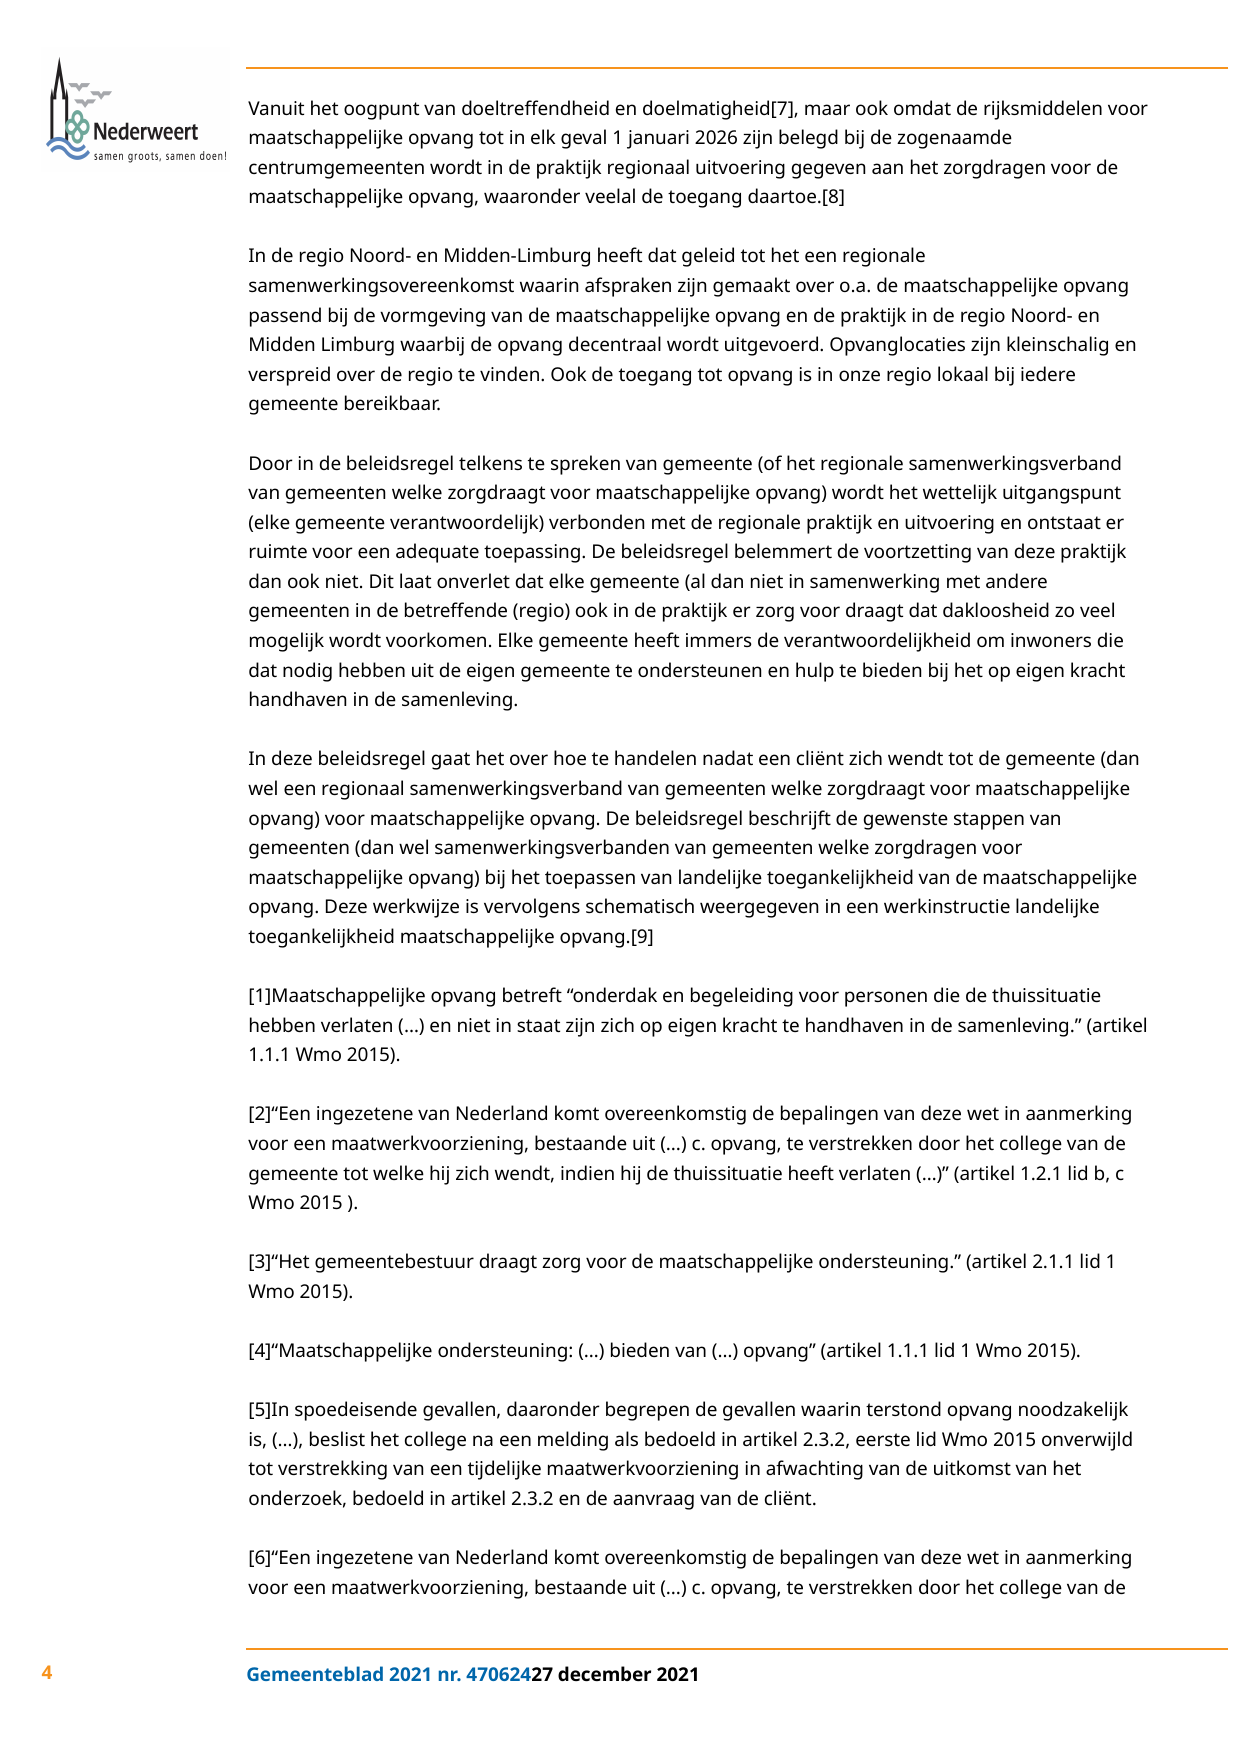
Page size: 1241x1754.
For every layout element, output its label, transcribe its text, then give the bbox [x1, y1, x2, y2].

text [1]Maatschappelijke opvang betreft “onderdak en begeleiding voor personen die de thuissituatie hebben verlaten (…) en niet in staat zijn zich op eigen kracht te handhaven in de samenleving.” (artikel 1.1.1 Wmo 2015). [248, 982, 1152, 1067]
text [2]“Een ingezetene van Nederland komt overeenkomstig de bepalingen van deze wet in aanmerking voor een maatwerkvoorziening, bestaande uit (...) c. opvang, te verstrekken door het college van de gemeente tot welke hij zich wendt, indien hij de thuissituatie heeft verlaten (…)” (artikel 1.2.1 lid b, c Wmo 2015 ). [248, 1101, 1152, 1215]
text In de regio Noord- en Midden-Limburg heeft dat geleid tot het een regionale samenwerkingsovereenkomst waarin afspraken zijn gemaakt over o.a. de maatschappelijke opvang passend bij de vormgeving van de maatschappelijke opvang en de praktijk in de regio Noord- en Midden Limburg waarbij de opvang decentraal wordt uitgevoerd. Opvanglocaties zijn kleinschalig en verspreid over de regio te vinden. Ook de toegang tot opvang is in onze regio lokaal bij iedere gemeente bereikbaar. [248, 243, 1152, 416]
text Vanuit het oogpunt van doeltreffendheid en doelmatigheid[7], maar ook omdat de rijksmiddelen voor maatschappelijke opvang tot in elk geval 1 januari 2026 zijn belegd bij de zogenaamde centrumgemeenten wordt in de praktijk regionaal uitvoering gegeven aan het zorgdragen voor de maatschappelijke opvang, waaronder veelal de toegang daartoe.[8] [248, 95, 1152, 209]
text [5]In spoedeisende gevallen, daaronder begrepen de gevallen waarin terstond opvang noodzakelijk is, (…), beslist het college na een melding als bedoeld in artikel 2.3.2, eerste lid Wmo 2015 onverwijld tot verstrekking van een tijdelijke maatwerkvoorziening in afwachting van de uitkomst van het onderzoek, bedoeld in artikel 2.3.2 en de aanvraag van de cliënt. [248, 1396, 1152, 1511]
text [3]“Het gemeentebestuur draagt zorg voor de maatschappelijke ondersteuning.” (artikel 2.1.1 lid 1 Wmo 2015). [248, 1248, 1152, 1304]
text [4]“Maatschappelijke ondersteuning: (…) bieden van (…) opvang” (artikel 1.1.1 lid 1 Wmo 2015). [248, 1337, 1152, 1363]
text In deze beleidsregel gaat het over hoe te handelen nadat een cliënt zich wendt tot de gemeente (dan wel een regionaal samenwerkingsverband van gemeenten welke zorgdraagt voor maatschappelijke opvang) voor maatschappelijke opvang. De beleidsregel beschrijft de gewenste stappen van gemeenten (dan wel samenwerkingsverbanden van gemeenten welke zorgdragen voor maatschappelijke opvang) bij het toepassen van landelijke toegankelijkheid van de maatschappelijke opvang. Deze werkwijze is vervolgens schematisch weergegeven in een werkinstructie landelijke toegankelijkheid maatschappelijke opvang.[9] [248, 746, 1152, 949]
text Door in de beleidsregel telkens te spreken van gemeente (of het regionale samenwerkingsverband van gemeenten welke zorgdraagt voor maatschappelijke opvang) wordt het wettelijk uitgangspunt (elke gemeente verantwoordelijk) verbonden met de regionale praktijk en uitvoering en ontstaat er ruimte voor een adequate toepassing. De beleidsregel belemmert de voortzetting van deze praktijk dan ook niet. Dit laat onverlet dat elke gemeente (al dan niet in samenwerking met andere gemeenten in de betreffende (regio) ook in de praktijk er zorg voor draagt dat dakloosheid zo veel mogelijk wordt voorkomen. Elke gemeente heeft immers de verantwoordelijkheid om inwoners die dat nodig hebben uit de eigen gemeente te ondersteunen en hulp te bieden bij het op eigen kracht handhaven in de samenleving. [248, 450, 1152, 712]
picture [41, 47, 231, 172]
text [6]“Een ingezetene van Nederland komt overeenkomstig de bepalingen van deze wet in aanmerking voor een maatwerkvoorziening, bestaande uit (...) c. opvang, te verstrekken door het college van de [248, 1544, 1152, 1600]
